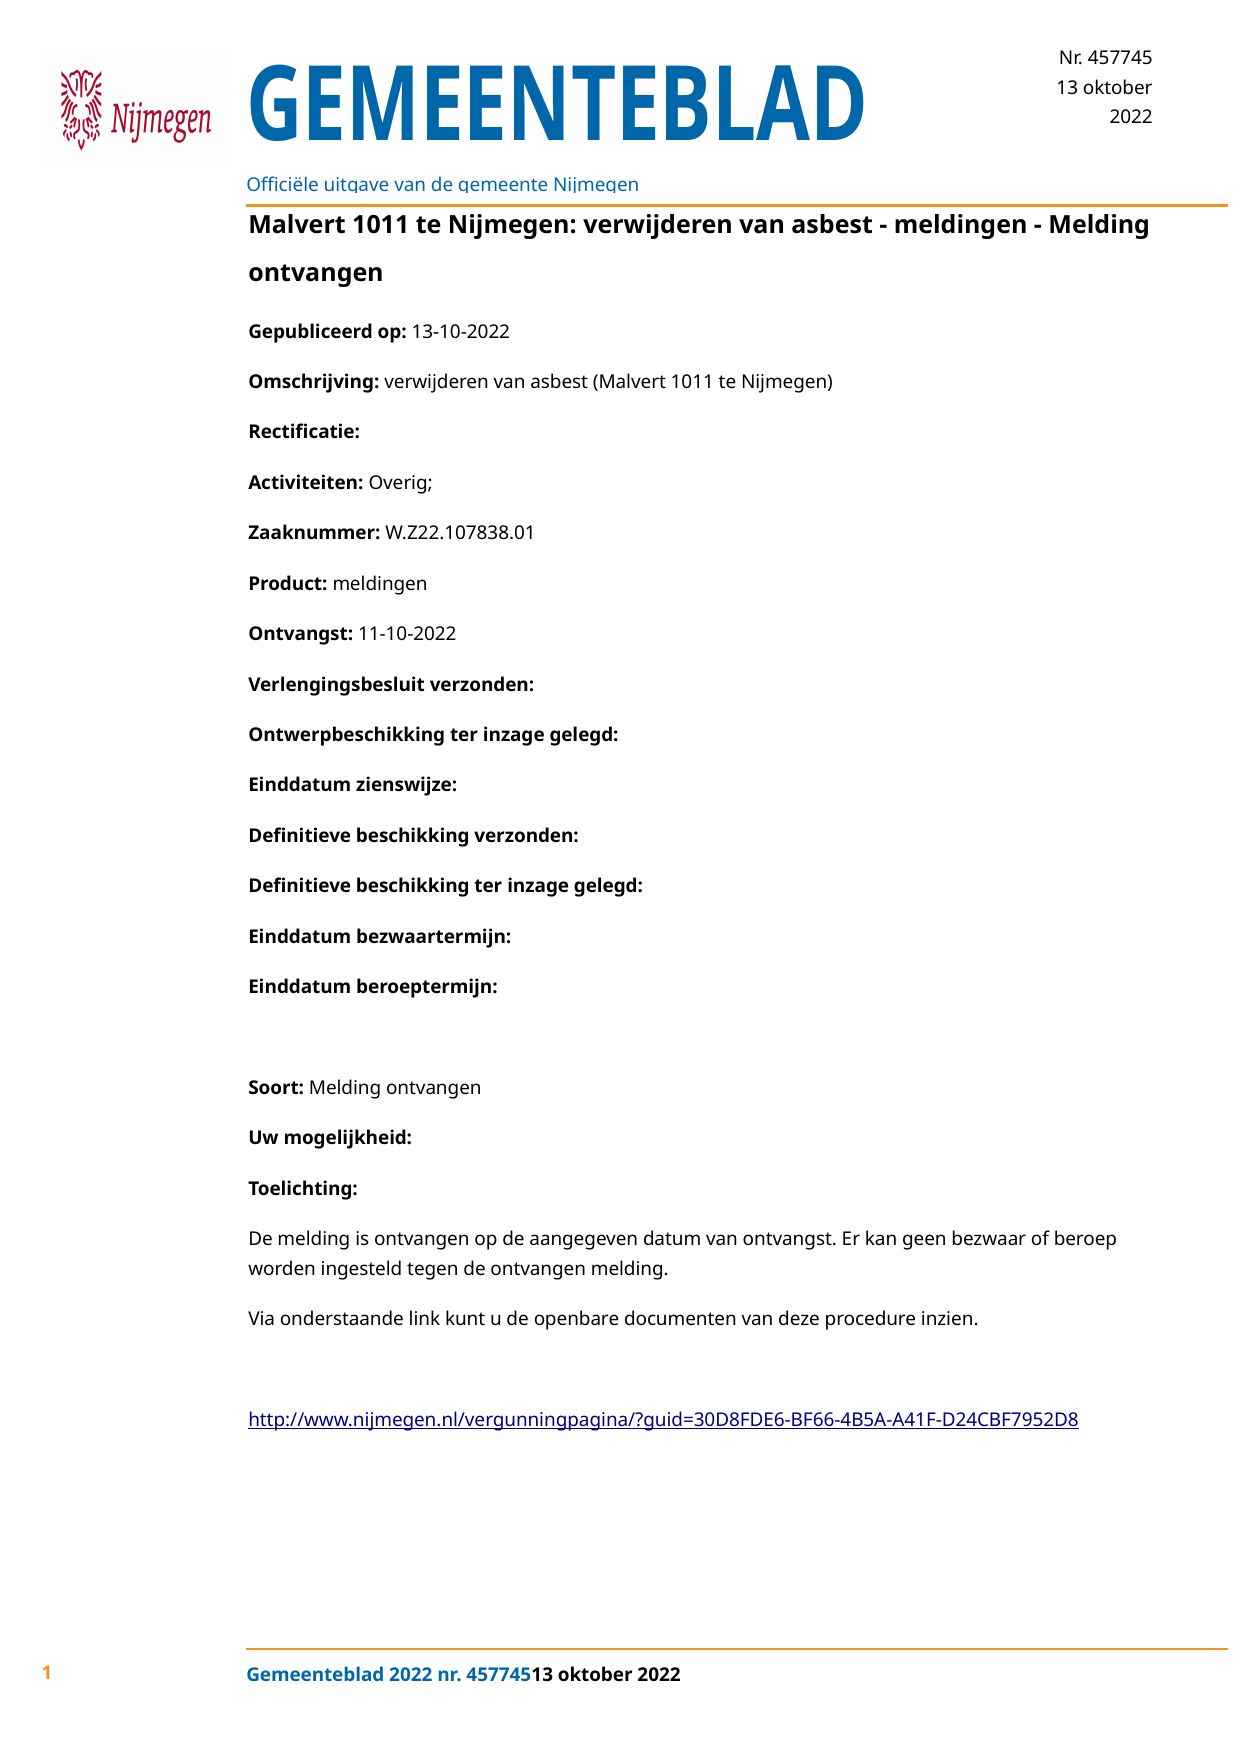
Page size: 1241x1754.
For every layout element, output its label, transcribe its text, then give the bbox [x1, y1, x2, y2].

text Zaaknummer: W.Z22.107838.01 [248, 519, 1152, 545]
text Via onderstaande link kunt u de openbare documenten van deze procedure inzien. [248, 1305, 1152, 1331]
text Definitieve beschikking ter inzage gelegd: [248, 872, 1152, 898]
text Toelichting: [248, 1175, 1152, 1201]
text Einddatum zienswijze: [248, 772, 1152, 797]
text Soort: Melding ontvangen [248, 1074, 1152, 1100]
text Ontvangst: 11-10-2022 [248, 620, 1152, 646]
text Ontwerpbeschikking ter inzage gelegd: [248, 721, 1152, 747]
text Activiteiten: Overig; [248, 469, 1152, 495]
text Verlengingsbesluit verzonden: [248, 671, 1152, 697]
text Gepubliceerd op: 13-10-2022 [248, 318, 1152, 344]
text Einddatum beroeptermijn: [248, 973, 1152, 999]
text Omschrijving: verwijderen van asbest (Malvert 1011 te Nijmegen) [248, 368, 1152, 394]
text Einddatum bezwaartermijn: [248, 923, 1152, 949]
text http://www.nijmegen.nl/vergunningpagina/?guid=30D8FDE6-BF66-4B5A-A41F-D24CBF7952D8 [248, 1406, 1152, 1432]
text Malvert 1011 te Nijmegen: verwijderen van asbest - meldingen - Melding ontvangen [248, 207, 1152, 288]
picture [41, 47, 231, 172]
text De melding is ontvangen op de aangegeven datum van ontvangst. Er kan geen bezwaar of beroep worden ingesteld tegen de ontvangen melding. [248, 1225, 1152, 1281]
text Uw mogelijkheid: [248, 1124, 1152, 1150]
text Rectificatie: [248, 419, 1152, 444]
text Definitieve beschikking verzonden: [248, 822, 1152, 848]
text Product: meldingen [248, 570, 1152, 596]
